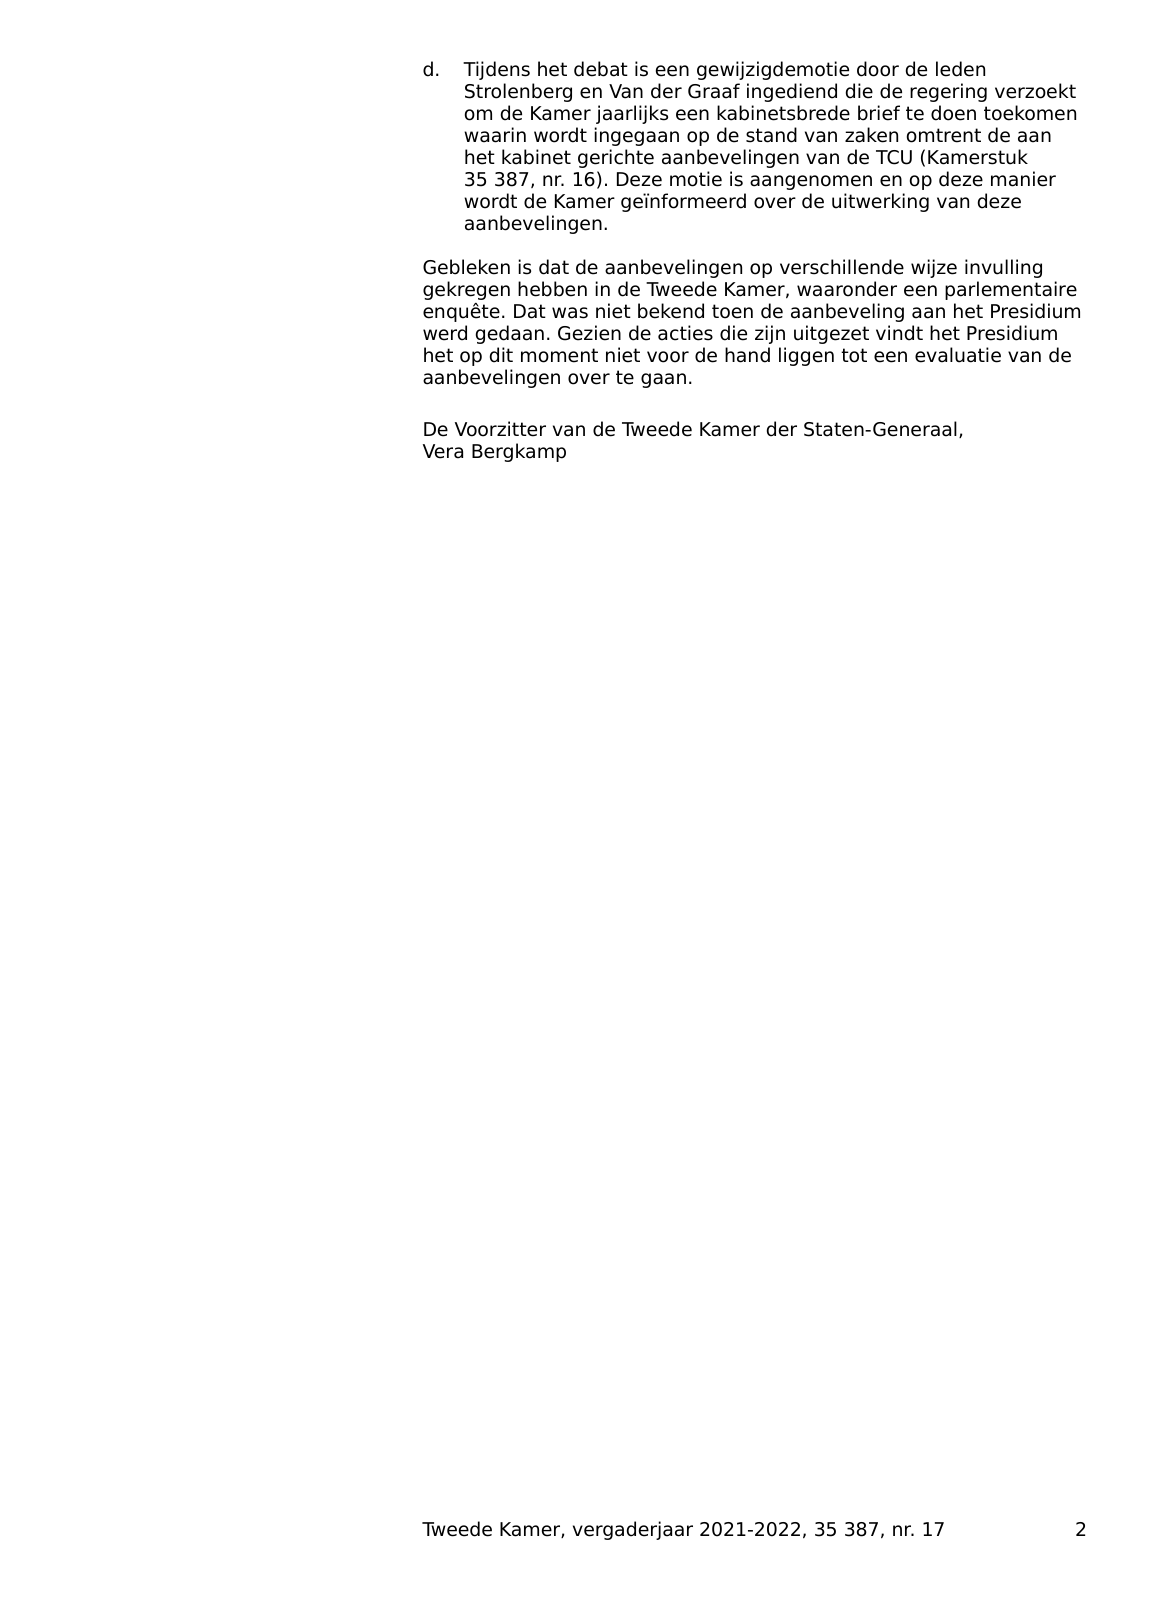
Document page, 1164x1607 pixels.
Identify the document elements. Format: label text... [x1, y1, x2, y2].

text Gebleken is dat de aanbevelingen op verschillende wijze invulling gekregen hebben in de Tweede Kamer, waaronder een parlementaire enquête. Dat was niet bekend toen de aanbeveling aan het Presidium werd gedaan. Gezien de acties die zijn uitgezet vindt het Presidium het op dit moment niet voor de hand liggen tot een evaluatie van de aanbevelingen over te gaan. [422, 257, 1087, 389]
text De Voorzitter van de Tweede Kamer der Staten-Generaal, Vera Bergkamp [422, 419, 1087, 463]
text d. Tijdens het debat is een gewijzigdemotie door de leden Strolenberg en Van der Graaf ingediend die de regering verzoekt om de Kamer jaarlijks een kabinetsbrede brief te doen toekomen waarin wordt ingegaan op de stand van zaken omtrent de aan het kabinet gerichte aanbevelingen van de TCU (Kamerstuk 35 387, nr. 16). Deze motie is aangenomen en op deze manier wordt de Kamer geïnformeerd over de uitwerking van deze aanbevelingen. [422, 59, 1087, 235]
